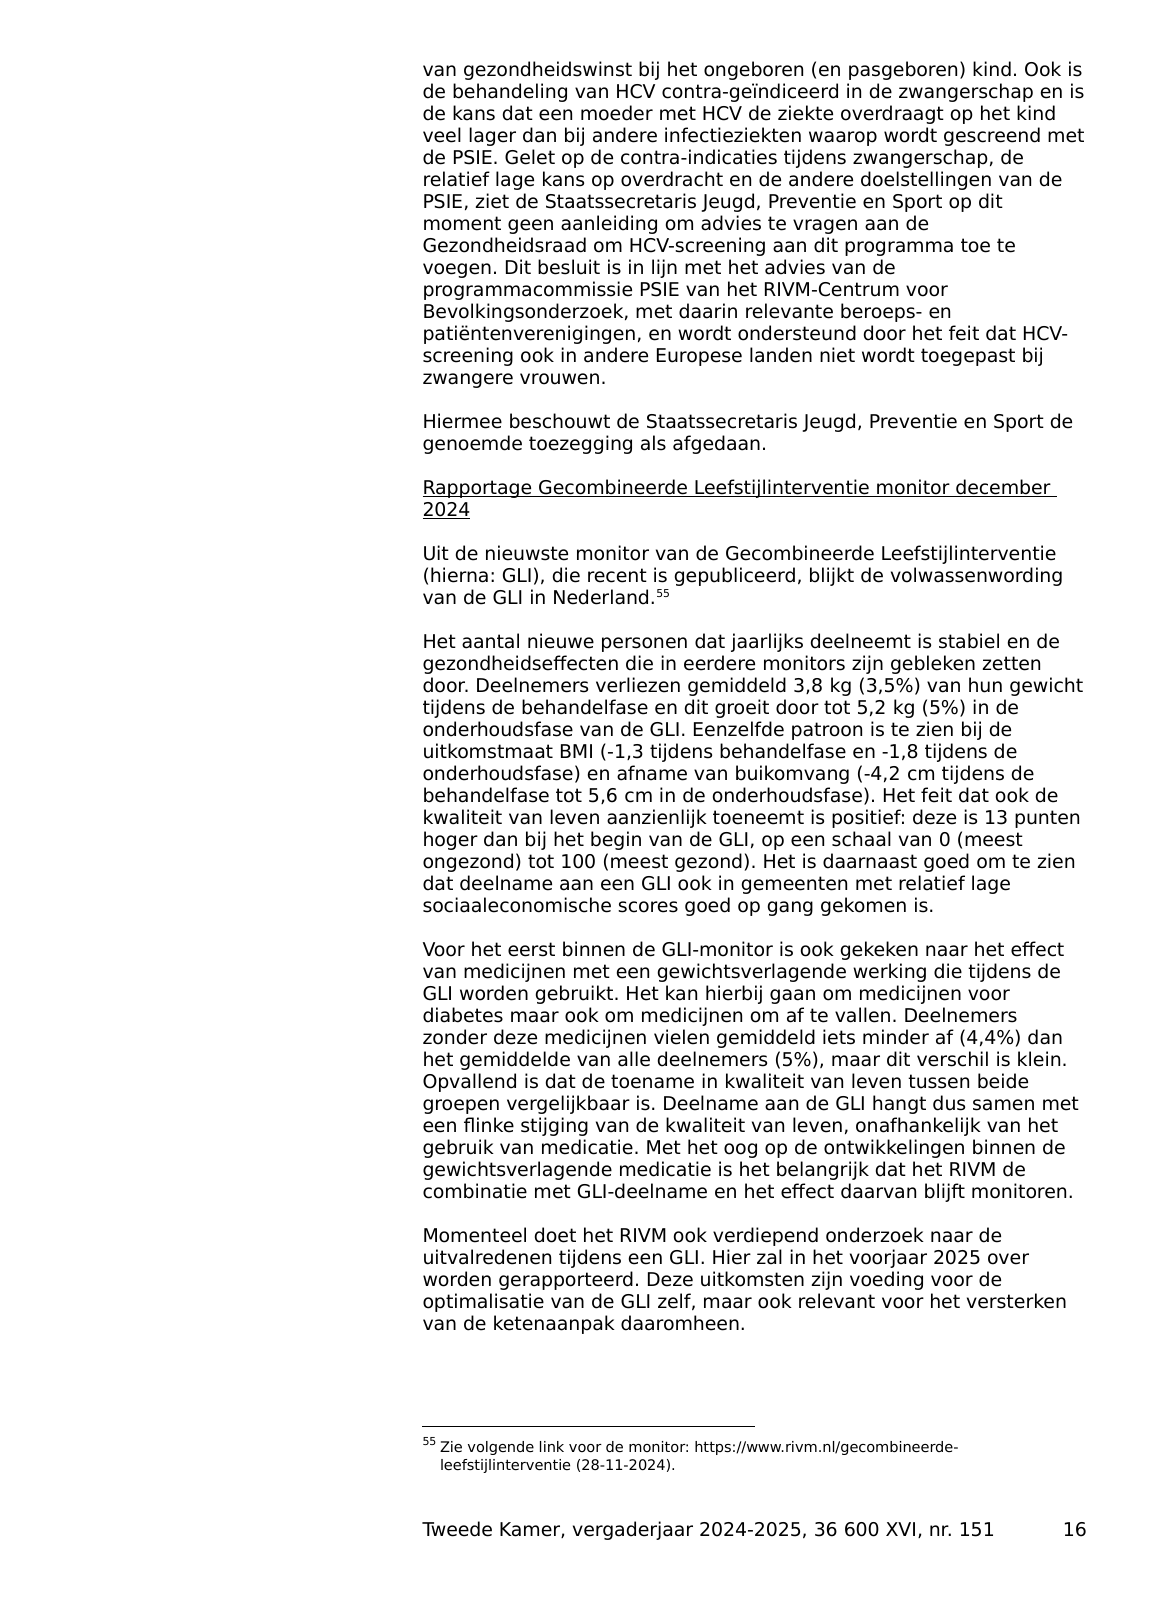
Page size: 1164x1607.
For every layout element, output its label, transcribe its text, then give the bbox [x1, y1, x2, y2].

text van gezondheidswinst bij het ongeboren (en pasgeboren) kind. Ook is de behandeling van HCV contra-geïndiceerd in de zwangerschap en is de kans dat een moeder met HCV de ziekte overdraagt op het kind veel lager dan bij andere infectieziekten waarop wordt gescreend met de PSIE. Gelet op de contra-indicaties tijdens zwangerschap, de relatief lage kans op overdracht en de andere doelstellingen van de PSIE, ziet de Staatssecretaris Jeugd, Preventie en Sport op dit moment geen aanleiding om advies te vragen aan de Gezondheidsraad om HCV-screening aan dit programma toe te voegen. Dit besluit is in lijn met het advies van de programmacommissie PSIE van het RIVM-Centrum voor Bevolkingsonderzoek, met daarin relevante beroeps- en patiëntenverenigingen, en wordt ondersteund door het feit dat HCV-screening ook in andere Europese landen niet wordt toegepast bij zwangere vrouwen. [422, 59, 1087, 389]
subtitle Rapportage Gecombineerde Leefstijlinterventie monitor december 2024 [422, 477, 1087, 521]
text Uit de nieuwste monitor van de Gecombineerde Leefstijlinterventie (hierna: GLI), die recent is gepubliceerd, blijkt de volwassenwording van de GLI in Nederland. [422, 543, 1087, 609]
text Momenteel doet het RIVM ook verdiepend onderzoek naar de uitvalredenen tijdens een GLI. Hier zal in het voorjaar 2025 over worden gerapporteerd. Deze uitkomsten zijn voeding voor de optimalisatie van de GLI zelf, maar ook relevant voor het versterken van de ketenaanpak daaromheen. [422, 1225, 1087, 1335]
text Het aantal nieuwe personen dat jaarlijks deelneemt is stabiel en de gezondheidseffecten die in eerdere monitors zijn gebleken zetten door. Deelnemers verliezen gemiddeld 3,8 kg (3,5%) van hun gewicht tijdens de behandelfase en dit groeit door tot 5,2 kg (5%) in de onderhoudsfase van de GLI. Eenzelfde patroon is te zien bij de uitkomstmaat BMI (-1,3 tijdens behandelfase en -1,8 tijdens de onderhoudsfase) en afname van buikomvang (-4,2 cm tijdens de behandelfase tot 5,6 cm in de onderhoudsfase). Het feit dat ook de kwaliteit van leven aanzienlijk toeneemt is positief: deze is 13 punten hoger dan bij het begin van de GLI, op een schaal van 0 (meest ongezond) tot 100 (meest gezond). Het is daarnaast goed om te zien dat deelname aan een GLI ook in gemeenten met relatief lage sociaaleconomische scores goed op gang gekomen is. [422, 631, 1087, 917]
text Zie volgende link voor de monitor: https://www.rivm.nl/gecombineerde-leefstijlinterventie (28-11-2024). [422, 1435, 1087, 1474]
text Hiermee beschouwt de Staatssecretaris Jeugd, Preventie en Sport de genoemde toezegging als afgedaan. [422, 411, 1087, 455]
text Voor het eerst binnen de GLI-monitor is ook gekeken naar het effect van medicijnen met een gewichtsverlagende werking die tijdens de GLI worden gebruikt. Het kan hierbij gaan om medicijnen voor diabetes maar ook om medicijnen om af te vallen. Deelnemers zonder deze medicijnen vielen gemiddeld iets minder af (4,4%) dan het gemiddelde van alle deelnemers (5%), maar dit verschil is klein. Opvallend is dat de toename in kwaliteit van leven tussen beide groepen vergelijkbaar is. Deelname aan de GLI hangt dus samen met een flinke stijging van de kwaliteit van leven, onafhankelijk van het gebruik van medicatie. Met het oog op de ontwikkelingen binnen de gewichtsverlagende medicatie is het belangrijk dat het RIVM de combinatie met GLI-deelname en het effect daarvan blijft monitoren. [422, 939, 1087, 1203]
